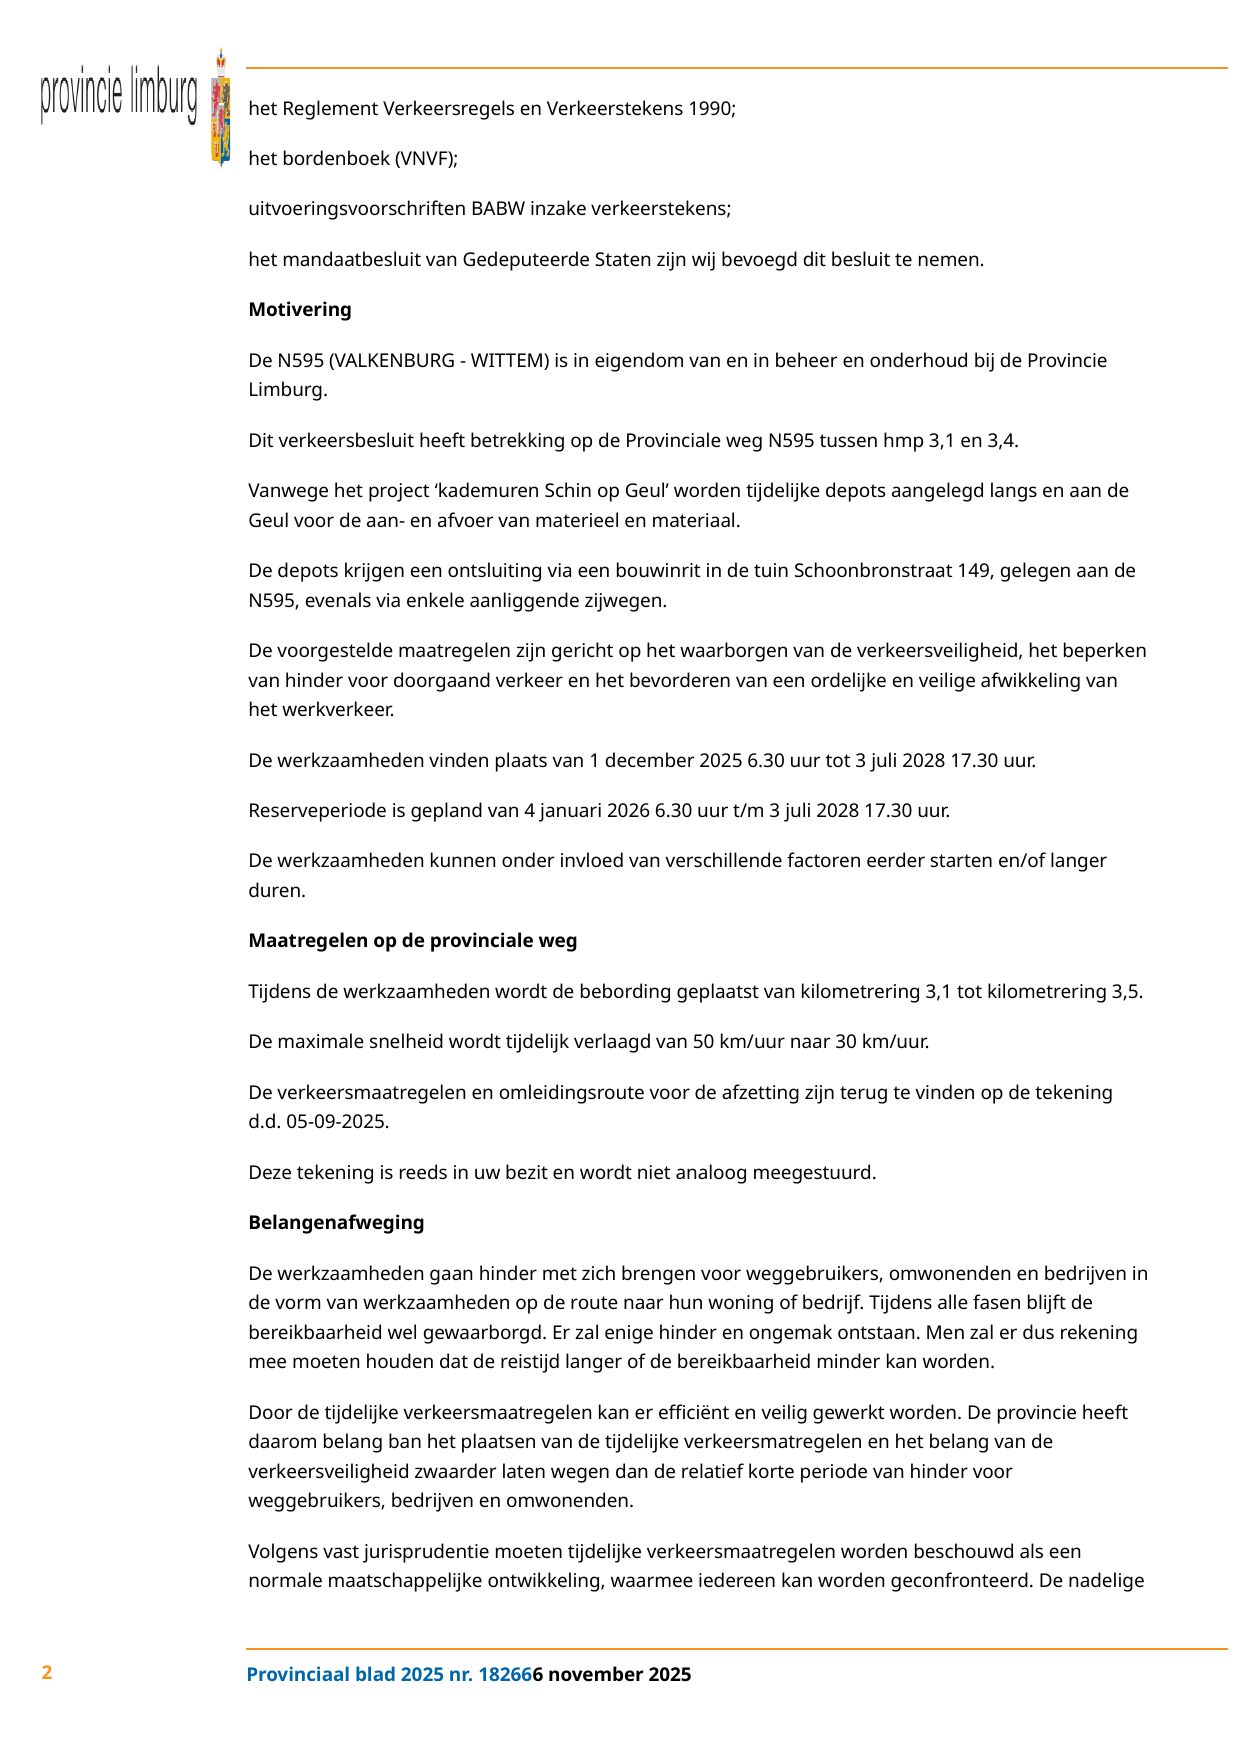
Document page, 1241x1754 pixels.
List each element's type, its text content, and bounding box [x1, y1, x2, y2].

text Tijdens de werkzaamheden wordt de bebording geplaatst van kilometrering 3,1 tot kilometrering 3,5. [248, 978, 1152, 1004]
text Maatregelen op de provinciale weg [248, 928, 1152, 953]
text het mandaatbesluit van Gedeputeerde Staten zijn wij bevoegd dit besluit te nemen. [248, 246, 1152, 272]
text Motivering [248, 296, 1152, 322]
text Deze tekening is reeds in uw bezit en wordt niet analoog meegestuurd. [248, 1159, 1152, 1185]
text De werkzaamheden gaan hinder met zich brengen voor weggebruikers, omwonenden en bedrijven in de vorm van werkzaamheden op de route naar hun woning of bedrijf. Tijdens alle fasen blijft de bereikbaarheid wel gewaarborgd. Er zal enige hinder en ongemak ontstaan. Men zal er dus rekening mee moeten houden dat de reistijd langer of de bereikbaarheid minder kan worden. [248, 1260, 1152, 1374]
text De voorgestelde maatregelen zijn gericht op het waarborgen van de verkeersveiligheid, het beperken van hinder voor doorgaand verkeer en het bevorderen van een ordelijke en veilige afwikkeling van het werkverkeer. [248, 637, 1152, 722]
text het Reglement Verkeersregels en Verkeerstekens 1990; [248, 95, 1152, 121]
text Reserveperiode is gepland van 4 januari 2026 6.30 uur t/m 3 juli 2028 17.30 uur. [248, 797, 1152, 823]
picture [41, 47, 231, 172]
text De N595 (VALKENBURG - WITTEM) is in eigendom van en in beheer en onderhoud bij de Provincie Limburg. [248, 347, 1152, 402]
text De werkzaamheden kunnen onder invloed van verschillende factoren eerder starten en/of langer duren. [248, 848, 1152, 903]
text De verkeersmaatregelen en omleidingsroute voor de afzetting zijn terug te vinden op de tekening d.d. 05-09-2025. [248, 1079, 1152, 1134]
text De depots krijgen een ontsluiting via een bouwinrit in de tuin Schoonbronstraat 149, gelegen aan de N595, evenals via enkele aanliggende zijwegen. [248, 557, 1152, 613]
text Belangenafweging [248, 1209, 1152, 1235]
text uitvoeringsvoorschriften BABW inzake verkeerstekens; [248, 196, 1152, 221]
text Volgens vast jurisprudentie moeten tijdelijke verkeersmaatregelen worden beschouwd als een normale maatschappelijke ontwikkeling, waarmee iedereen kan worden geconfronteerd. De nadelige [248, 1538, 1152, 1593]
text De werkzaamheden vinden plaats van 1 december 2025 6.30 uur tot 3 juli 2028 17.30 uur. [248, 747, 1152, 773]
text De maximale snelheid wordt tijdelijk verlaagd van 50 km/uur naar 30 km/uur. [248, 1028, 1152, 1054]
text Dit verkeersbesluit heeft betrekking op de Provinciale weg N595 tussen hmp 3,1 en 3,4. [248, 427, 1152, 453]
text het bordenboek (VNVF); [248, 145, 1152, 171]
text Door de tijdelijke verkeersmaatregelen kan er efficiënt en veilig gewerkt worden. De provincie heeft daarom belang ban het plaatsen van de tijdelijke verkeersmatregelen en het belang van de verkeersveiligheid zwaarder laten wegen dan de relatief korte periode van hinder voor weggebruikers, bedrijven en omwonenden. [248, 1399, 1152, 1513]
text Vanwege het project ‘kademuren Schin op Geul’ worden tijdelijke depots aangelegd langs en aan de Geul voor de aan- en afvoer van materieel en materiaal. [248, 477, 1152, 533]
